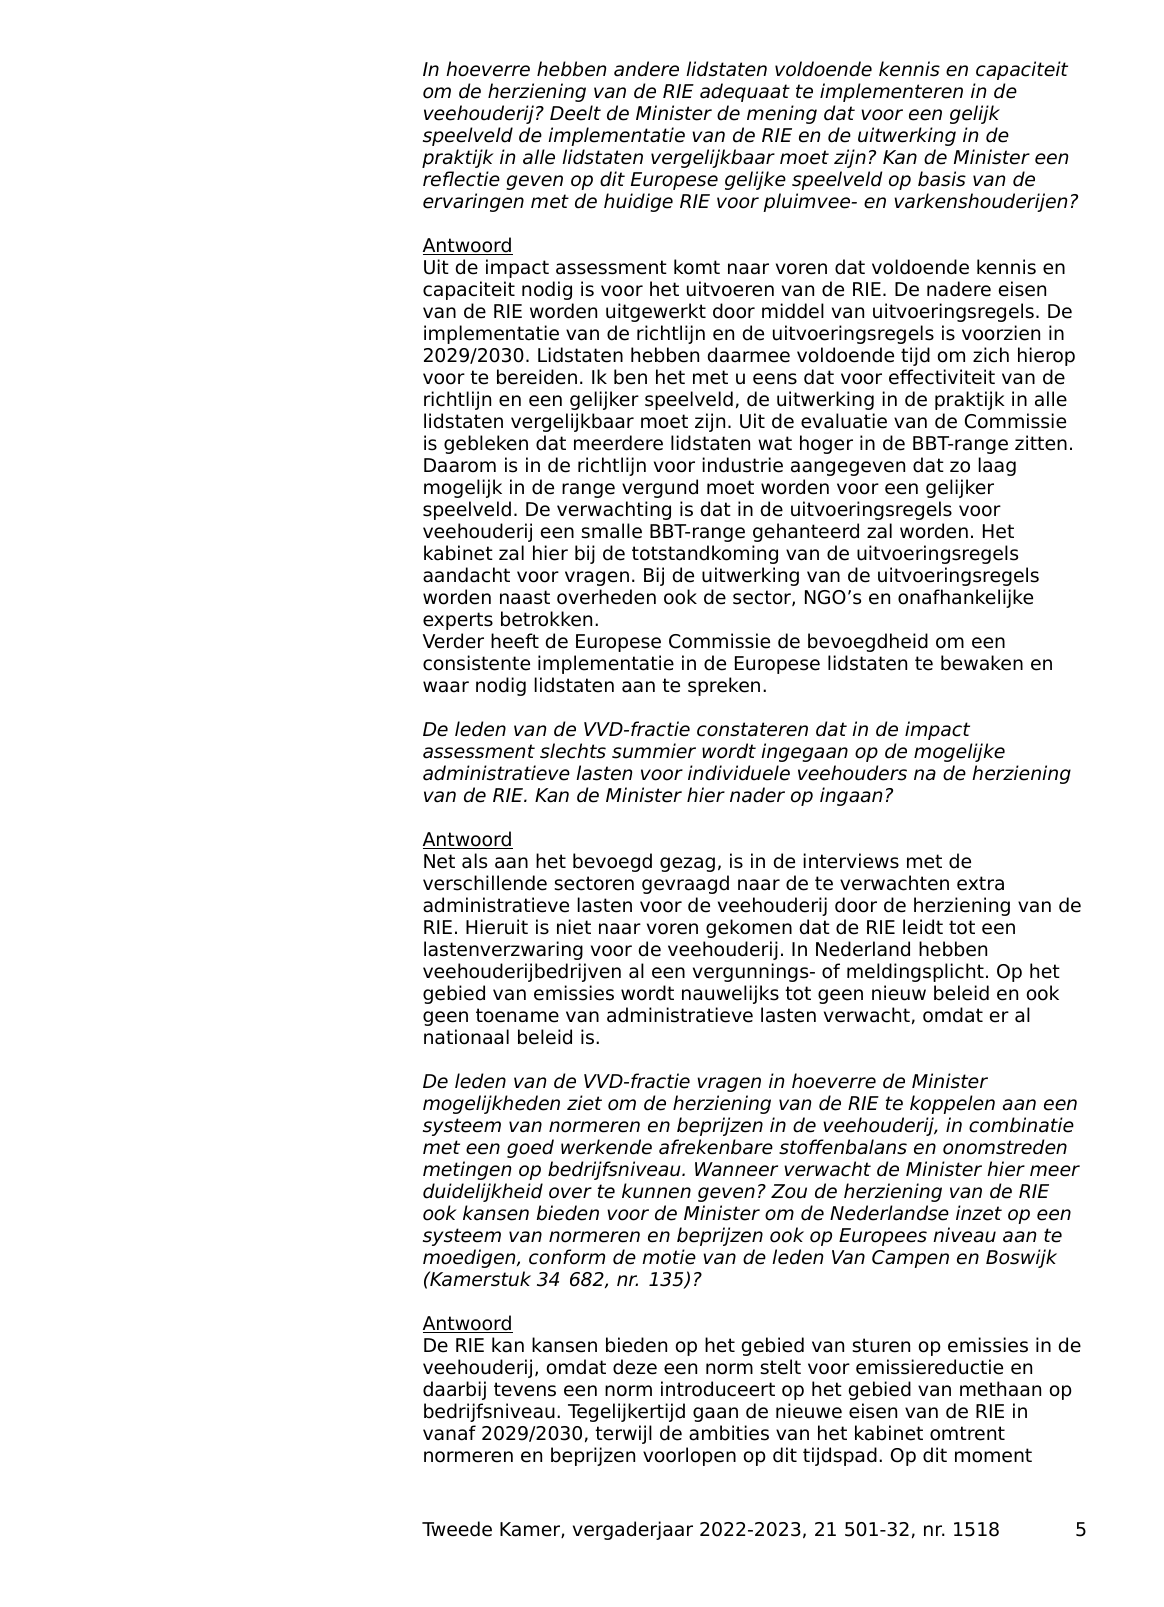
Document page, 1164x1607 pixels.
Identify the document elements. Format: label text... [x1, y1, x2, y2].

text Verder heeft de Europese Commissie de bevoegdheid om een consistente implementatie in de Europese lidstaten te bewaken en waar nodig lidstaten aan te spreken. [422, 631, 1087, 697]
text In hoeverre hebben andere lidstaten voldoende kennis en capaciteit om de herziening van de RIE adequaat te implementeren in de veehouderij? Deelt de Minister de mening dat voor een gelijk speelveld de implementatie van de RIE en de uitwerking in de praktijk in alle lidstaten vergelijkbaar moet zijn? Kan de Minister een reflectie geven op dit Europese gelijke speelveld op basis van de ervaringen met de huidige RIE voor pluimvee- en varkenshouderijen? [422, 59, 1087, 213]
text Antwoord [422, 235, 1087, 257]
text Uit de impact assessment komt naar voren dat voldoende kennis en capaciteit nodig is voor het uitvoeren van de RIE. De nadere eisen van de RIE worden uitgewerkt door middel van uitvoeringsregels. De implementatie van de richtlijn en de uitvoeringsregels is voorzien in 2029/2030. Lidstaten hebben daarmee voldoende tijd om zich hierop voor te bereiden. Ik ben het met u eens dat voor effectiviteit van de richtlijn en een gelijker speelveld, de uitwerking in de praktijk in alle lidstaten vergelijkbaar moet zijn. Uit de evaluatie van de Commissie is gebleken dat meerdere lidstaten wat hoger in de BBT-range zitten. Daarom is in de richtlijn voor industrie aangegeven dat zo laag mogelijk in de range vergund moet worden voor een gelijker speelveld. De verwachting is dat in de uitvoeringsregels voor veehouderij een smalle BBT-range gehanteerd zal worden. Het kabinet zal hier bij de totstandkoming van de uitvoeringsregels aandacht voor vragen. Bij de uitwerking van de uitvoeringsregels worden naast overheden ook de sector, NGO’s en onafhankelijke experts betrokken. [422, 257, 1087, 631]
text De leden van de VVD-fractie constateren dat in de impact assessment slechts summier wordt ingegaan op de mogelijke administratieve lasten voor individuele veehouders na de herziening van de RIE. Kan de Minister hier nader op ingaan? [422, 719, 1087, 807]
text De leden van de VVD-fractie vragen in hoeverre de Minister mogelijkheden ziet om de herziening van de RIE te koppelen aan een systeem van normeren en beprijzen in de veehouderij, in combinatie met een goed werkende afrekenbare stoffenbalans en onomstreden metingen op bedrijfsniveau. Wanneer verwacht de Minister hier meer duidelijkheid over te kunnen geven? Zou de herziening van de RIE ook kansen bieden voor de Minister om de Nederlandse inzet op een systeem van normeren en beprijzen ook op Europees niveau aan te moedigen, conform de motie van de leden Van Campen en Boswijk (Kamerstuk 34 682, nr. 135)? [422, 1071, 1087, 1291]
text Antwoord [422, 1313, 1087, 1335]
text Net als aan het bevoegd gezag, is in de interviews met de verschillende sectoren gevraagd naar de te verwachten extra administratieve lasten voor de veehouderij door de herziening van de RIE. Hieruit is niet naar voren gekomen dat de RIE leidt tot een lastenverzwaring voor de veehouderij. In Nederland hebben veehouderijbedrijven al een vergunnings- of meldingsplicht. Op het gebied van emissies wordt nauwelijks tot geen nieuw beleid en ook geen toename van administratieve lasten verwacht, omdat er al nationaal beleid is. [422, 851, 1087, 1049]
text Antwoord [422, 829, 1087, 851]
text De RIE kan kansen bieden op het gebied van sturen op emissies in de veehouderij, omdat deze een norm stelt voor emissiereductie en daarbij tevens een norm introduceert op het gebied van methaan op bedrijfsniveau. Tegelijkertijd gaan de nieuwe eisen van de RIE in vanaf 2029/2030, terwijl de ambities van het kabinet omtrent normeren en beprijzen voorlopen op dit tijdspad. Op dit moment [422, 1335, 1087, 1467]
